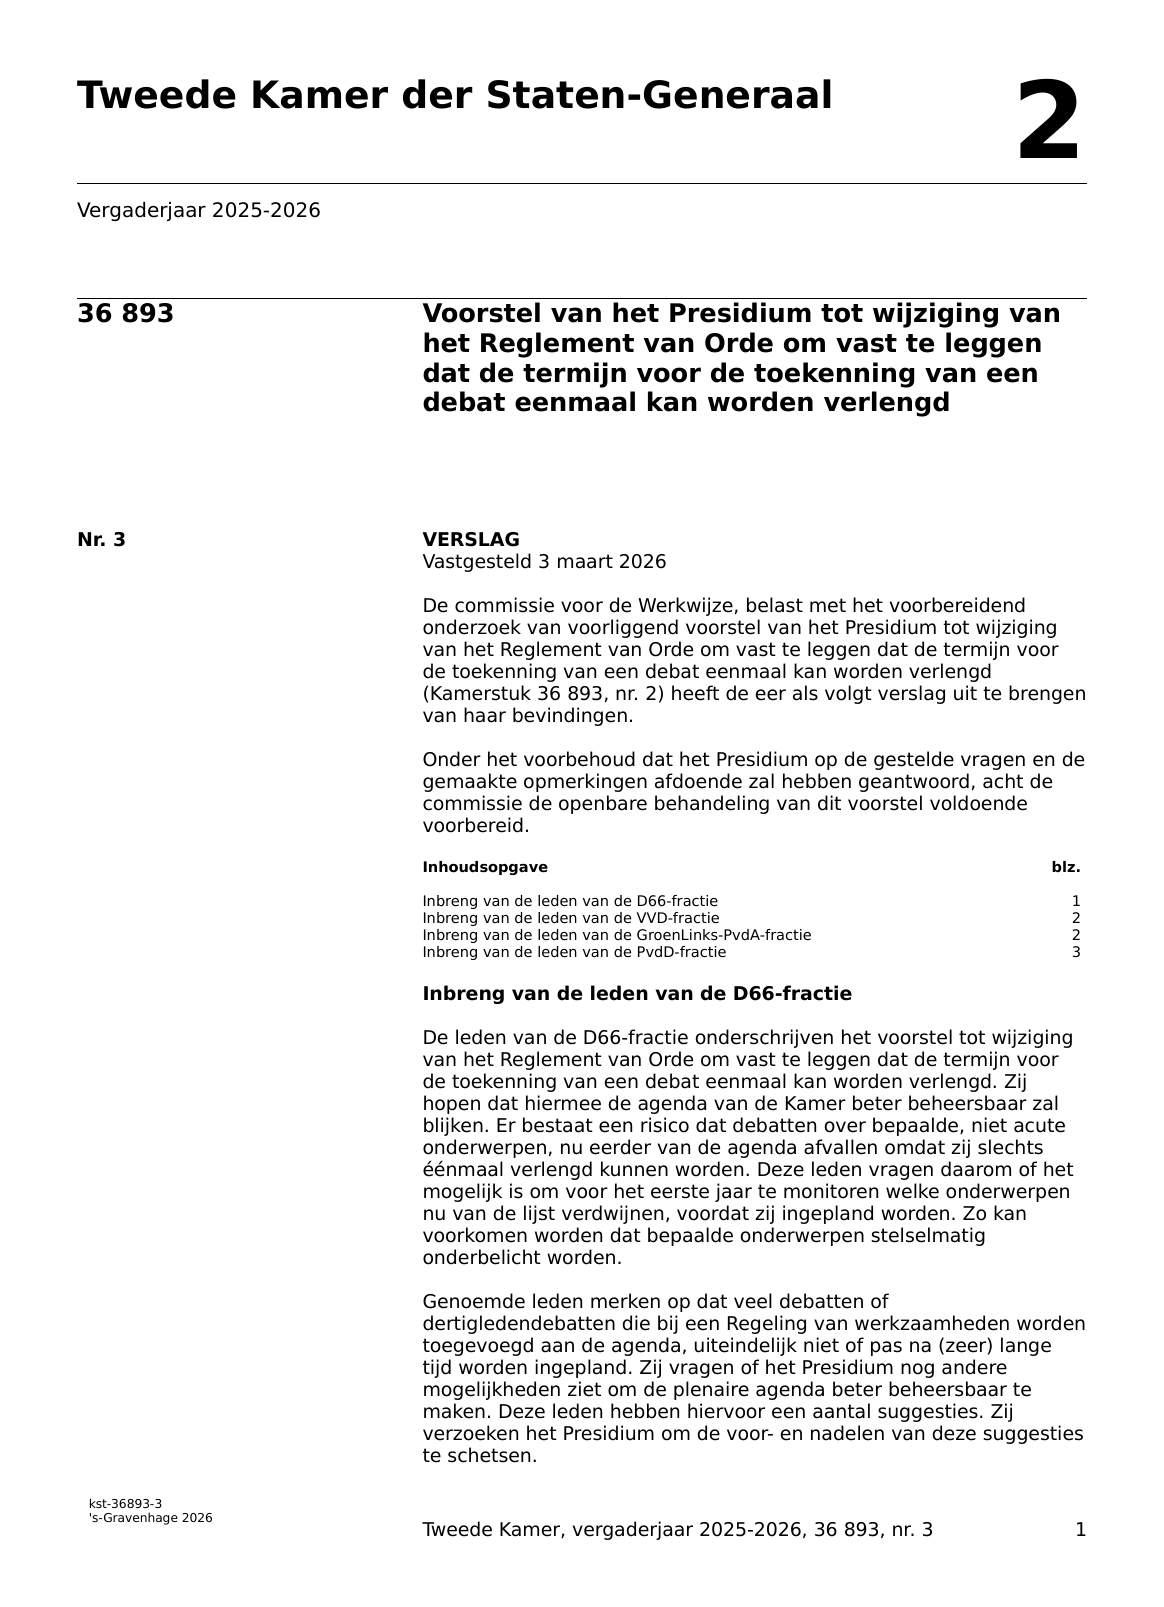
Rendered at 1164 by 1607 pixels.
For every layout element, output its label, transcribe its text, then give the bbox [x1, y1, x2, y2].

table_cell [1028, 876, 1087, 893]
table_cell Inbreng van de leden van de D66-fractie [422, 893, 1028, 910]
text 's-Gravenhage 2026 [88, 1511, 323, 1525]
table_cell Inbreng van de leden van de GroenLinks-PvdA-fractie [422, 927, 1028, 944]
table_cell 3 [1028, 944, 1087, 961]
table_cell Vergaderjaar 2025-2026 [77, 184, 1087, 298]
table_header 2 [886, 59, 1087, 183]
table_header blz. [1028, 859, 1087, 876]
table_cell 2 [1028, 927, 1087, 944]
text De commissie voor de Werkwijze, belast met het voorbereidend onderzoek van voorliggend voorstel van het Presidium tot wijziging van het Reglement van Orde om vast te leggen dat de termijn voor de toekenning van een debat eenmaal kan worden verlengd (Kamerstuk 36 893, nr. 2) heeft de eer als volgt verslag uit te brengen van haar bevindingen. [422, 595, 1087, 727]
text De leden van de D66-fractie onderschrijven het voorstel tot wijziging van het Reglement van Orde om vast te leggen dat de termijn voor de toekenning van een debat eenmaal kan worden verlengd. Zij hopen dat hiermee de agenda van de Kamer beter beheersbaar zal blijken. Er bestaat een risico dat debatten over bepaalde, niet acute onderwerpen, nu eerder van de agenda afvallen omdat zij slechts éénmaal verlengd kunnen worden. Deze leden vragen daarom of het mogelijk is om voor het eerste jaar te monitoren welke onderwerpen nu van de lijst verdwijnen, voordat zij ingepland worden. Zo kan voorkomen worden dat bepaalde onderwerpen stelselmatig onderbelicht worden. [422, 1027, 1087, 1269]
text Genoemde leden merken op dat veel debatten of dertigledendebatten die bij een Regeling van werkzaamheden worden toegevoegd aan de agenda, uiteindelijk niet of pas na (zeer) lange tijd worden ingepland. Zij vragen of het Presidium nog andere mogelijkheden ziet om de plenaire agenda beter beheersbaar te maken. Deze leden hebben hiervoor een aantal suggesties. Zij verzoeken het Presidium om de voor- en nadelen van deze suggesties te schetsen. [422, 1291, 1087, 1467]
subtitle Nr. 3 VERSLAG [77, 529, 1087, 551]
subtitle Inbreng van de leden van de D66-fractie [422, 983, 1087, 1005]
table_header Inhoudsopgave [422, 859, 1028, 876]
table_cell Inbreng van de leden van de PvdD-fractie [422, 944, 1028, 961]
subtitle 36 893 Voorstel van het Presidium tot wijziging van het Reglement van Orde om vast te leggen dat de termijn voor de toekenning van een debat eenmaal kan worden verlengd [77, 299, 1087, 418]
table_cell Inbreng van de leden van de VVD-fractie [422, 910, 1028, 927]
text kst-36893-3 [88, 1497, 323, 1511]
text Vastgesteld 3 maart 2026 [422, 551, 1087, 573]
table_header Tweede Kamer der Staten-Generaal [77, 59, 886, 183]
text Onder het voorbehoud dat het Presidium op de gestelde vragen en de gemaakte opmerkingen afdoende zal hebben geantwoord, acht de commissie de openbare behandeling van dit voorstel voldoende voorbereid. [422, 749, 1087, 837]
table_cell 2 [1028, 910, 1087, 927]
table_cell 1 [1028, 893, 1087, 910]
table_cell [422, 876, 1028, 893]
